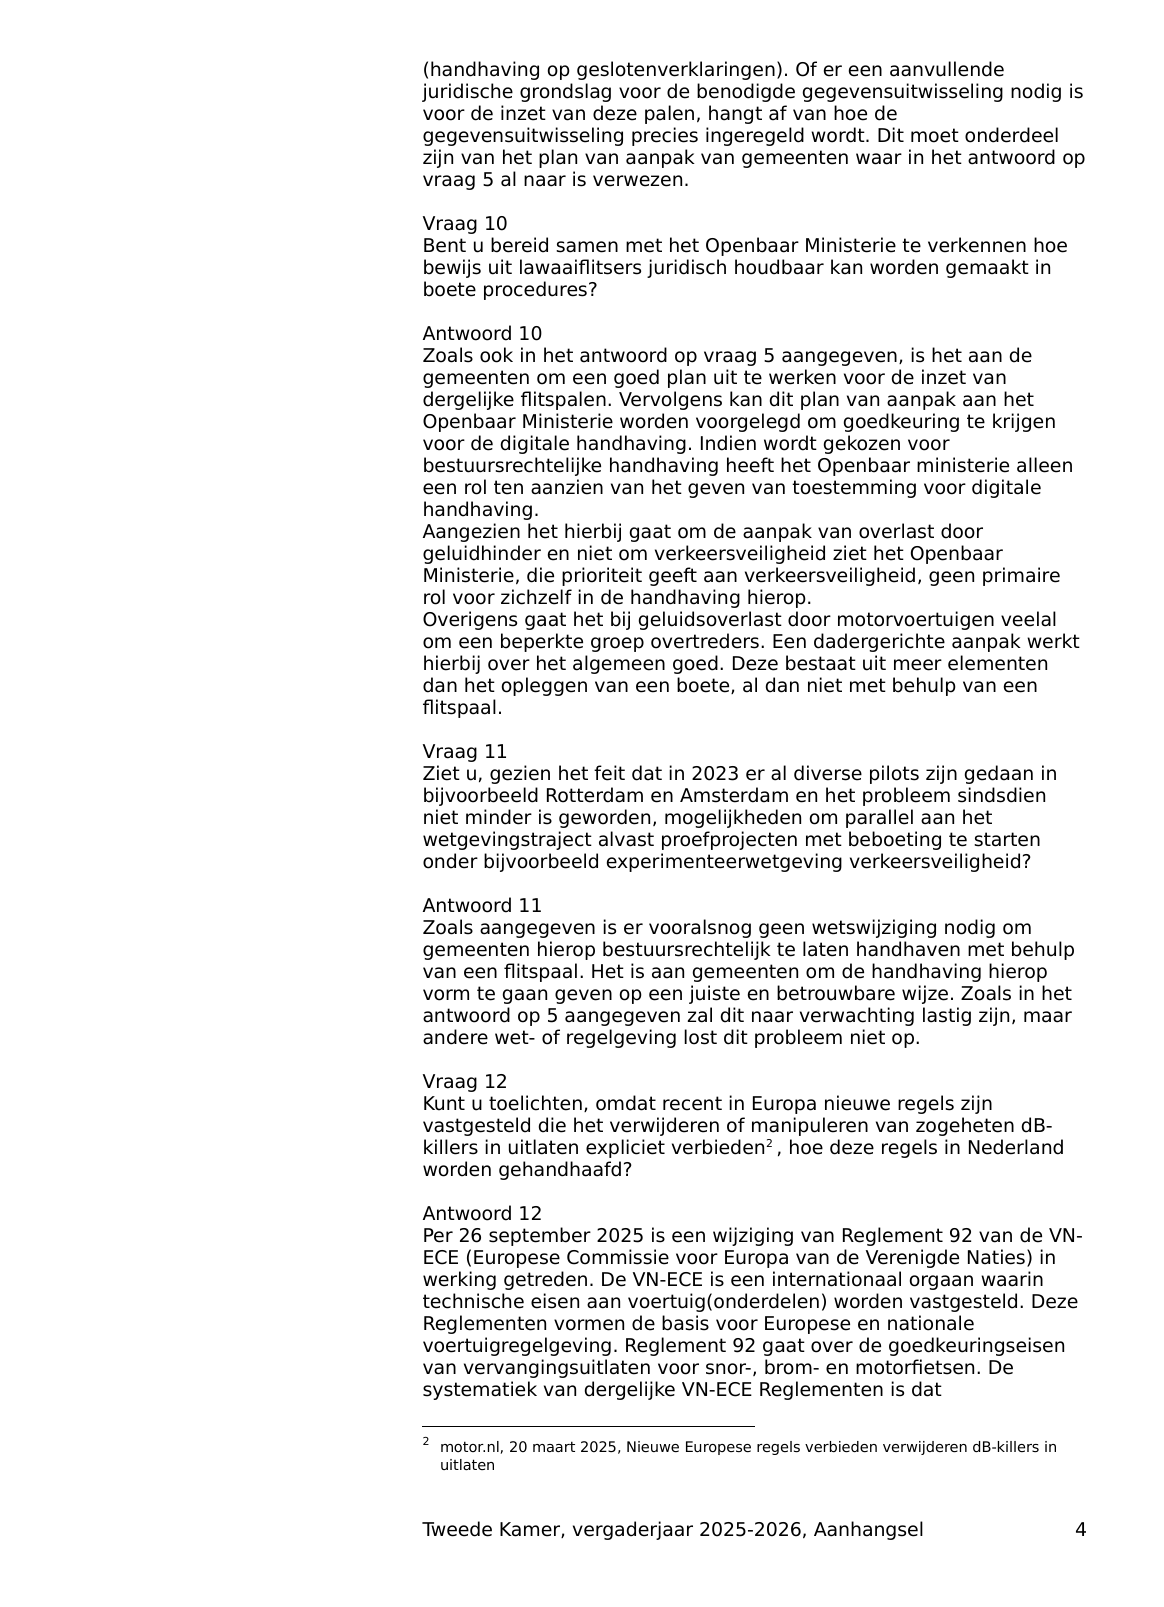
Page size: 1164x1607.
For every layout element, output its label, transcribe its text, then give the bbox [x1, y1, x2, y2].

text Kunt u toelichten, omdat recent in Europa nieuwe regels zijn vastgesteld die het verwijderen of manipuleren van zogeheten dB-killers in uitlaten expliciet verbieden, hoe deze regels in Nederland worden gehandhaafd? [422, 1093, 1087, 1181]
text Vraag 10 [422, 213, 1087, 235]
text motor.nl, 20 maart 2025, Nieuwe Europese regels verbieden verwijderen dB-killers in uitlaten [422, 1435, 1087, 1474]
text Antwoord 11 [422, 895, 1087, 917]
text Zoals aangegeven is er vooralsnog geen wetswijziging nodig om gemeenten hierop bestuursrechtelijk te laten handhaven met behulp van een flitspaal. Het is aan gemeenten om de handhaving hierop vorm te gaan geven op een juiste en betrouwbare wijze. Zoals in het antwoord op 5 aangegeven zal dit naar verwachting lastig zijn, maar andere wet- of regelgeving lost dit probleem niet op. [422, 917, 1087, 1049]
text Zoals ook in het antwoord op vraag 5 aangegeven, is het aan de gemeenten om een goed plan uit te werken voor de inzet van dergelijke flitspalen. Vervolgens kan dit plan van aanpak aan het Openbaar Ministerie worden voorgelegd om goedkeuring te krijgen voor de digitale handhaving. Indien wordt gekozen voor bestuursrechtelijke handhaving heeft het Openbaar ministerie alleen een rol ten aanzien van het geven van toestemming voor digitale handhaving. [422, 345, 1087, 521]
text Vraag 12 [422, 1071, 1087, 1093]
text Antwoord 10 [422, 323, 1087, 345]
text Overigens gaat het bij geluidsoverlast door motorvoertuigen veelal om een beperkte groep overtreders. Een dadergerichte aanpak werkt hierbij over het algemeen goed. Deze bestaat uit meer elementen dan het opleggen van een boete, al dan niet met behulp van een flitspaal. [422, 609, 1087, 719]
text Vraag 11 [422, 741, 1087, 763]
text (handhaving op geslotenverklaringen). Of er een aanvullende juridische grondslag voor de benodigde gegevensuitwisseling nodig is voor de inzet van deze palen, hangt af van hoe de gegevensuitwisseling precies ingeregeld wordt. Dit moet onderdeel zijn van het plan van aanpak van gemeenten waar in het antwoord op vraag 5 al naar is verwezen. [422, 59, 1087, 191]
text Ziet u, gezien het feit dat in 2023 er al diverse pilots zijn gedaan in bijvoorbeeld Rotterdam en Amsterdam en het probleem sindsdien niet minder is geworden, mogelijkheden om parallel aan het wetgevingstraject alvast proefprojecten met beboeting te starten onder bijvoorbeeld experimenteerwetgeving verkeersveiligheid? [422, 763, 1087, 873]
text Per 26 september 2025 is een wijziging van Reglement 92 van de VN-ECE (Europese Commissie voor Europa van de Verenigde Naties) in werking getreden. De VN-ECE is een internationaal orgaan waarin technische eisen aan voertuig(onderdelen) worden vastgesteld. Deze Reglementen vormen de basis voor Europese en nationale voertuigregelgeving. Reglement 92 gaat over de goedkeuringseisen van vervangingsuitlaten voor snor-, brom- en motorfietsen. De systematiek van dergelijke VN-ECE Reglementen is dat [422, 1225, 1087, 1401]
text Bent u bereid samen met het Openbaar Ministerie te verkennen hoe bewijs uit lawaaiflitsers juridisch houdbaar kan worden gemaakt in boete procedures? [422, 235, 1087, 301]
text Aangezien het hierbij gaat om de aanpak van overlast door geluidhinder en niet om verkeersveiligheid ziet het Openbaar Ministerie, die prioriteit geeft aan verkeersveiligheid, geen primaire rol voor zichzelf in de handhaving hierop. [422, 521, 1087, 609]
text Antwoord 12 [422, 1203, 1087, 1225]
